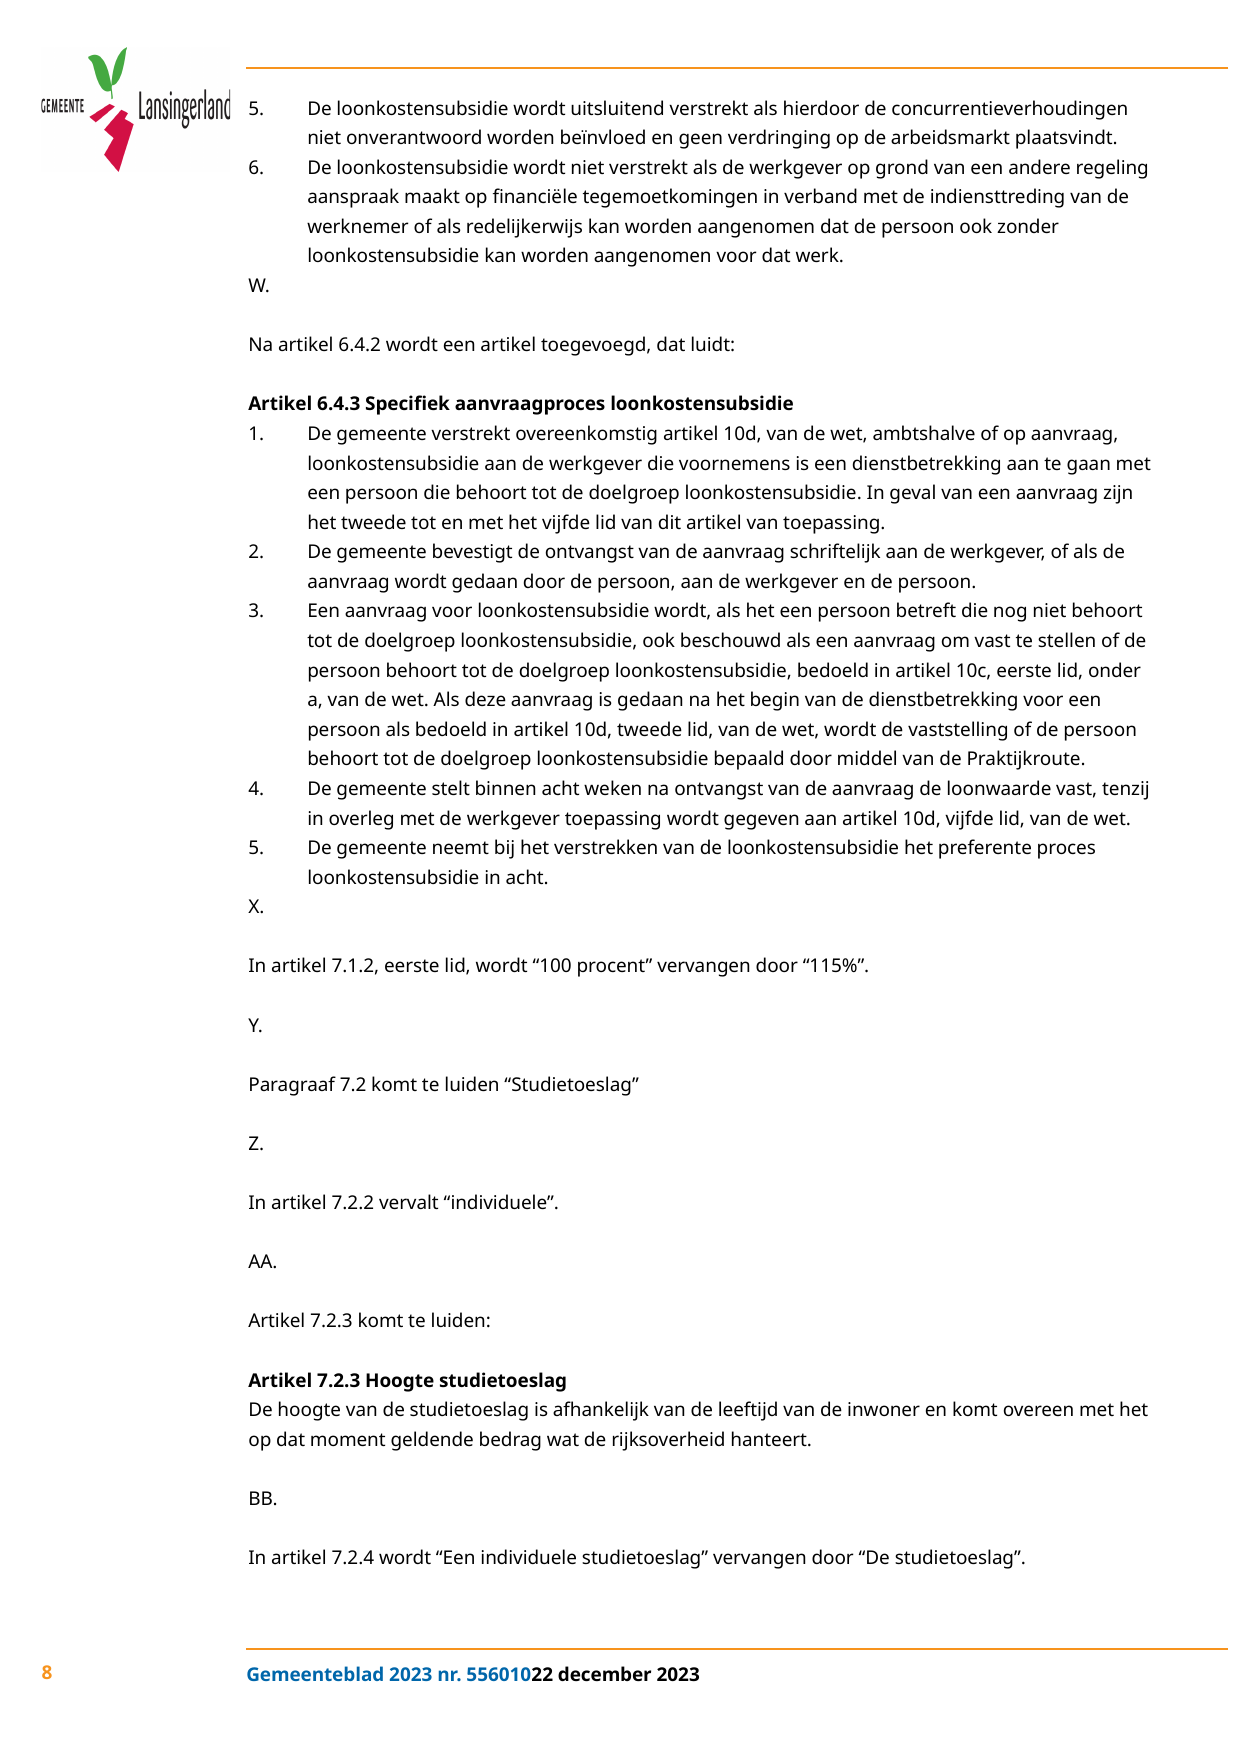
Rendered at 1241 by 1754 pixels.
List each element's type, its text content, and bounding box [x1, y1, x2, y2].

text In artikel 7.2.2 vervalt “individuele”. [248, 1189, 1152, 1215]
text Artikel 7.2.3 Hoogte studietoeslag [248, 1367, 1152, 1393]
text Paragraaf 7.2 komt te luiden “Studietoeslag” [248, 1071, 1152, 1097]
list De gemeente verstrekt overeenkomstig artikel 10d, van de wet, ambtshalve of op aanvraag, loonkostensubsidie aan de werkgever die voornemens is een dienstbetrekking aan te gaan met een persoon die behoort tot de doelgroep loonkostensubsidie. In geval van een aanvraag zijn het tweede tot en met het vijfde lid van dit artikel van toepassing. [248, 420, 1152, 535]
list De gemeente bevestigt de ontvangst van de aanvraag schriftelijk aan de werkgever, of als de aanvraag wordt gedaan door de persoon, aan de werkgever en de persoon. [248, 538, 1152, 594]
list De gemeente stelt binnen acht weken na ontvangst van de aanvraag de loonwaarde vast, tenzij in overleg met de werkgever toepassing wordt gegeven aan artikel 10d, vijfde lid, van de wet. [248, 775, 1152, 831]
text W. [248, 272, 1152, 298]
picture [41, 47, 231, 172]
text AA. [248, 1248, 1152, 1274]
text Y. [248, 1012, 1152, 1038]
text Z. [248, 1130, 1152, 1156]
list De gemeente neemt bij het verstrekken van de loonkostensubsidie het preferente proces loonkostensubsidie in acht. [248, 834, 1152, 890]
text Na artikel 6.4.2 wordt een artikel toegevoegd, dat luidt: [248, 331, 1152, 357]
text In artikel 7.2.4 wordt “Een individuele studietoeslag” vervangen door “De studietoeslag”. [248, 1544, 1152, 1570]
text X. [248, 893, 1152, 919]
list Een aanvraag voor loonkostensubsidie wordt, als het een persoon betreft die nog niet behoort tot de doelgroep loonkostensubsidie, ook beschouwd als een aanvraag om vast te stellen of de persoon behoort tot de doelgroep loonkostensubsidie, bedoeld in artikel 10c, eerste lid, onder a, van de wet. Als deze aanvraag is gedaan na het begin van de dienstbetrekking voor een persoon als bedoeld in artikel 10d, tweede lid, van de wet, wordt de vaststelling of de persoon behoort tot de doelgroep loonkostensubsidie bepaald door middel van de Praktijkroute. [248, 598, 1152, 771]
text De hoogte van de studietoeslag is afhankelijk van de leeftijd van de inwoner en komt overeen met het op dat moment geldende bedrag wat de rijksoverheid hanteert. [248, 1396, 1152, 1452]
text In artikel 7.1.2, eerste lid, wordt “100 procent” vervangen door “115%”. [248, 953, 1152, 978]
text BB. [248, 1485, 1152, 1511]
text Artikel 6.4.3 Specifiek aanvraagproces loonkostensubsidie [248, 391, 1152, 416]
text Artikel 7.2.3 komt te luiden: [248, 1308, 1152, 1333]
list De loonkostensubsidie wordt niet verstrekt als de werkgever op grond van een andere regeling aanspraak maakt op financiële tegemoetkomingen in verband met de indiensttreding van de werknemer of als redelijkerwijs kan worden aangenomen dat de persoon ook zonder loonkostensubsidie kan worden aangenomen voor dat werk. [248, 154, 1152, 268]
list De loonkostensubsidie wordt uitsluitend verstrekt als hierdoor de concurrentieverhoudingen niet onverantwoord worden beïnvloed en geen verdringing op de arbeidsmarkt plaatsvindt. [248, 95, 1152, 150]
